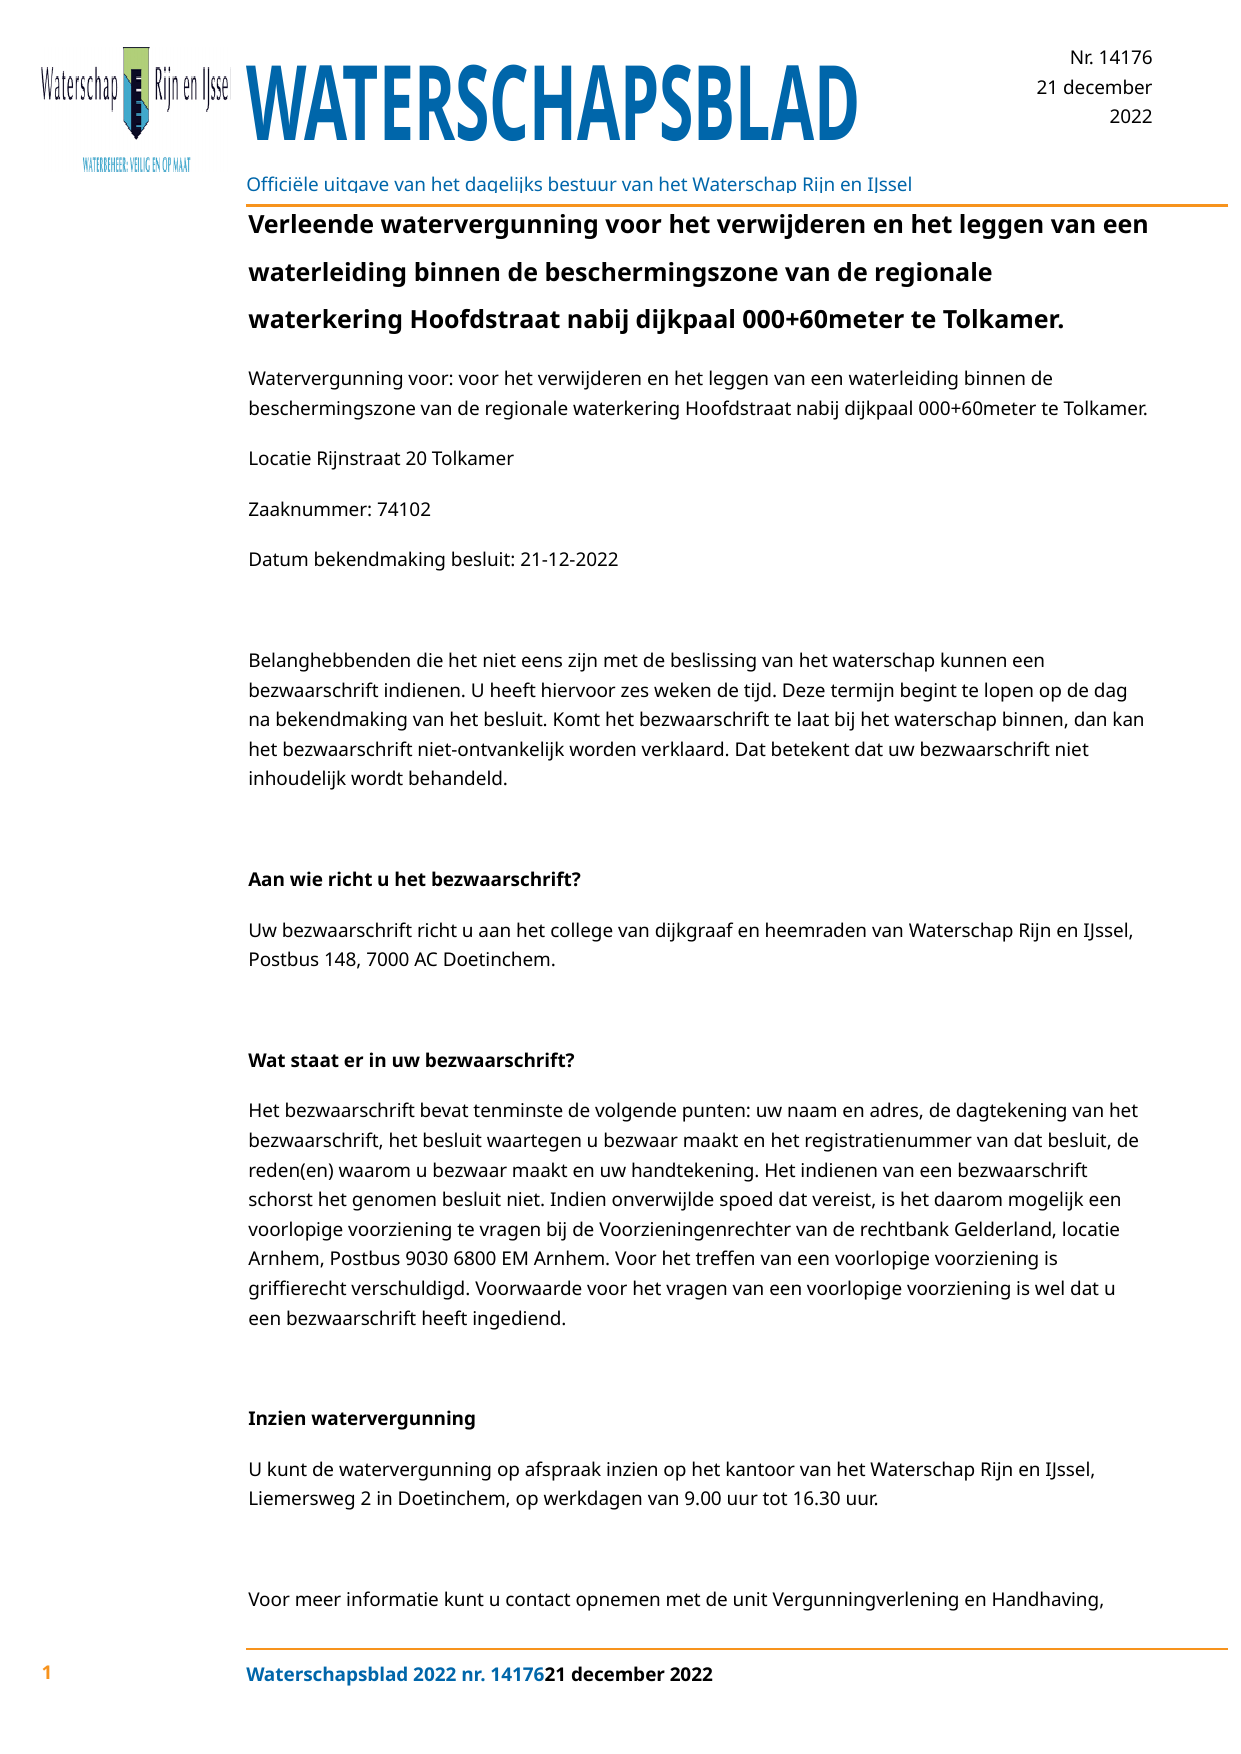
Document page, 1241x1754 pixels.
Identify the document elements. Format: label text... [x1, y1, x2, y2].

text Inzien watervergunning [248, 1406, 1152, 1431]
text Uw bezwaarschrift richt u aan het college van dijkgraaf en heemraden van Waterschap Rijn en IJssel, Postbus 148, 7000 AC Doetinchem. [248, 917, 1152, 972]
text Aan wie richt u het bezwaarschrift? [248, 866, 1152, 892]
text U kunt de watervergunning op afspraak inzien op het kantoor van het Waterschap Rijn en IJssel, Liemersweg 2 in Doetinchem, op werkdagen van 9.00 uur tot 16.30 uur. [248, 1456, 1152, 1511]
text Voor meer informatie kunt u contact opnemen met de unit Vergunningverlening en Handhaving, [248, 1586, 1152, 1612]
text Zaaknummer: 74102 [248, 496, 1152, 522]
text Verleende watervergunning voor het verwijderen en het leggen van een waterleiding binnen de beschermingszone van de regionale waterkering Hoofdstraat nabij dijkpaal 000+60meter te Tolkamer. [248, 207, 1152, 336]
picture [41, 47, 231, 172]
text Het bezwaarschrift bevat tenminste de volgende punten: uw naam en adres, de dagtekening van het bezwaarschrift, het besluit waartegen u bezwaar maakt en het registratienummer van dat besluit, de reden(en) waarom u bezwaar maakt en uw handtekening. Het indienen van een bezwaarschrift schorst het genomen besluit niet. Indien onverwijlde spoed dat vereist, is het daarom mogelijk een voorlopige voorziening te vragen bij de Voorzieningenrechter van de rechtbank Gelderland, locatie Arnhem, Postbus 9030 6800 EM Arnhem. Voor het treffen van een voorlopige voorziening is griffierecht verschuldigd. Voorwaarde voor het vragen van een voorlopige voorziening is wel dat u een bezwaarschrift heeft ingediend. [248, 1098, 1152, 1330]
text Datum bekendmaking besluit: 21-12-2022 [248, 546, 1152, 572]
text Locatie Rijnstraat 20 Tolkamer [248, 446, 1152, 471]
text Watervergunning voor: voor het verwijderen en het leggen van een waterleiding binnen de beschermingszone van de regionale waterkering Hoofdstraat nabij dijkpaal 000+60meter te Tolkamer. [248, 366, 1152, 421]
text Belanghebbenden die het niet eens zijn met de beslissing van het waterschap kunnen een bezwaarschrift indienen. U heeft hiervoor zes weken de tijd. Deze termijn begint te lopen op de dag na bekendmaking van het besluit. Komt het bezwaarschrift te laat bij het waterschap binnen, dan kan het bezwaarschrift niet-ontvankelijk worden verklaard. Dat betekent dat uw bezwaarschrift niet inhoudelijk wordt behandeld. [248, 647, 1152, 791]
text Wat staat er in uw bezwaarschrift? [248, 1047, 1152, 1073]
